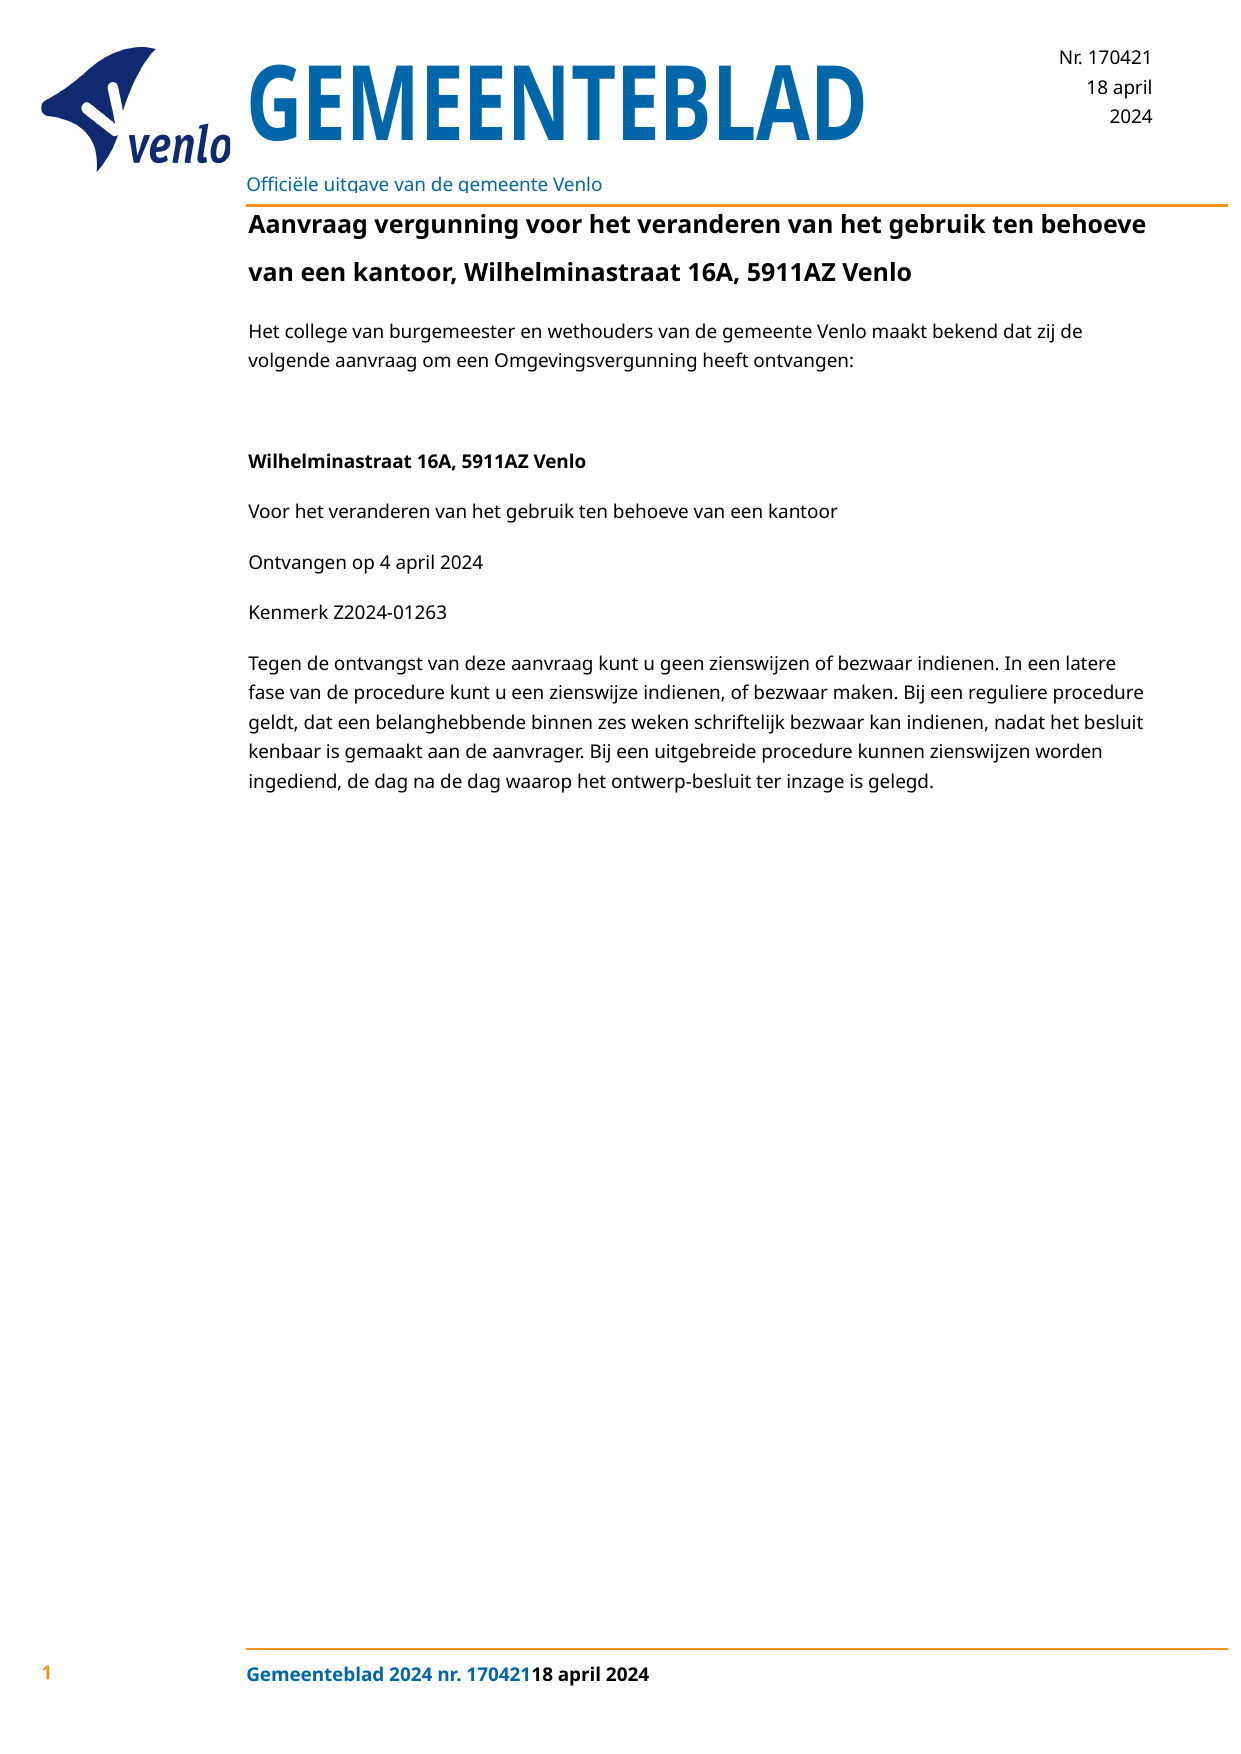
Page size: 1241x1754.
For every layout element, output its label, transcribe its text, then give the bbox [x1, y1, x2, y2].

text Aanvraag vergunning voor het veranderen van het gebruik ten behoeve van een kantoor, Wilhelminastraat 16A, 5911AZ Venlo [248, 207, 1152, 288]
text Ontvangen op 4 april 2024 [248, 549, 1152, 575]
text Het college van burgemeester en wethouders van de gemeente Venlo maakt bekend dat zij de volgende aanvraag om een Omgevingsvergunning heeft ontvangen: [248, 318, 1152, 373]
text Kenmerk Z2024-01263 [248, 599, 1152, 625]
picture [41, 47, 231, 172]
text Wilhelminastraat 16A, 5911AZ Venlo [248, 448, 1152, 474]
text Tegen de ontvangst van deze aanvraag kunt u geen zienswijzen of bezwaar indienen. In een latere fase van de procedure kunt u een zienswijze indienen, of bezwaar maken. Bij een reguliere procedure geldt, dat een belanghebbende binnen zes weken schriftelijk bezwaar kan indienen, nadat het besluit kenbaar is gemaakt aan de aanvrager. Bij een uitgebreide procedure kunnen zienswijzen worden ingediend, de dag na de dag waarop het ontwerp-besluit ter inzage is gelegd. [248, 650, 1152, 794]
text Voor het veranderen van het gebruik ten behoeve van een kantoor [248, 499, 1152, 524]
